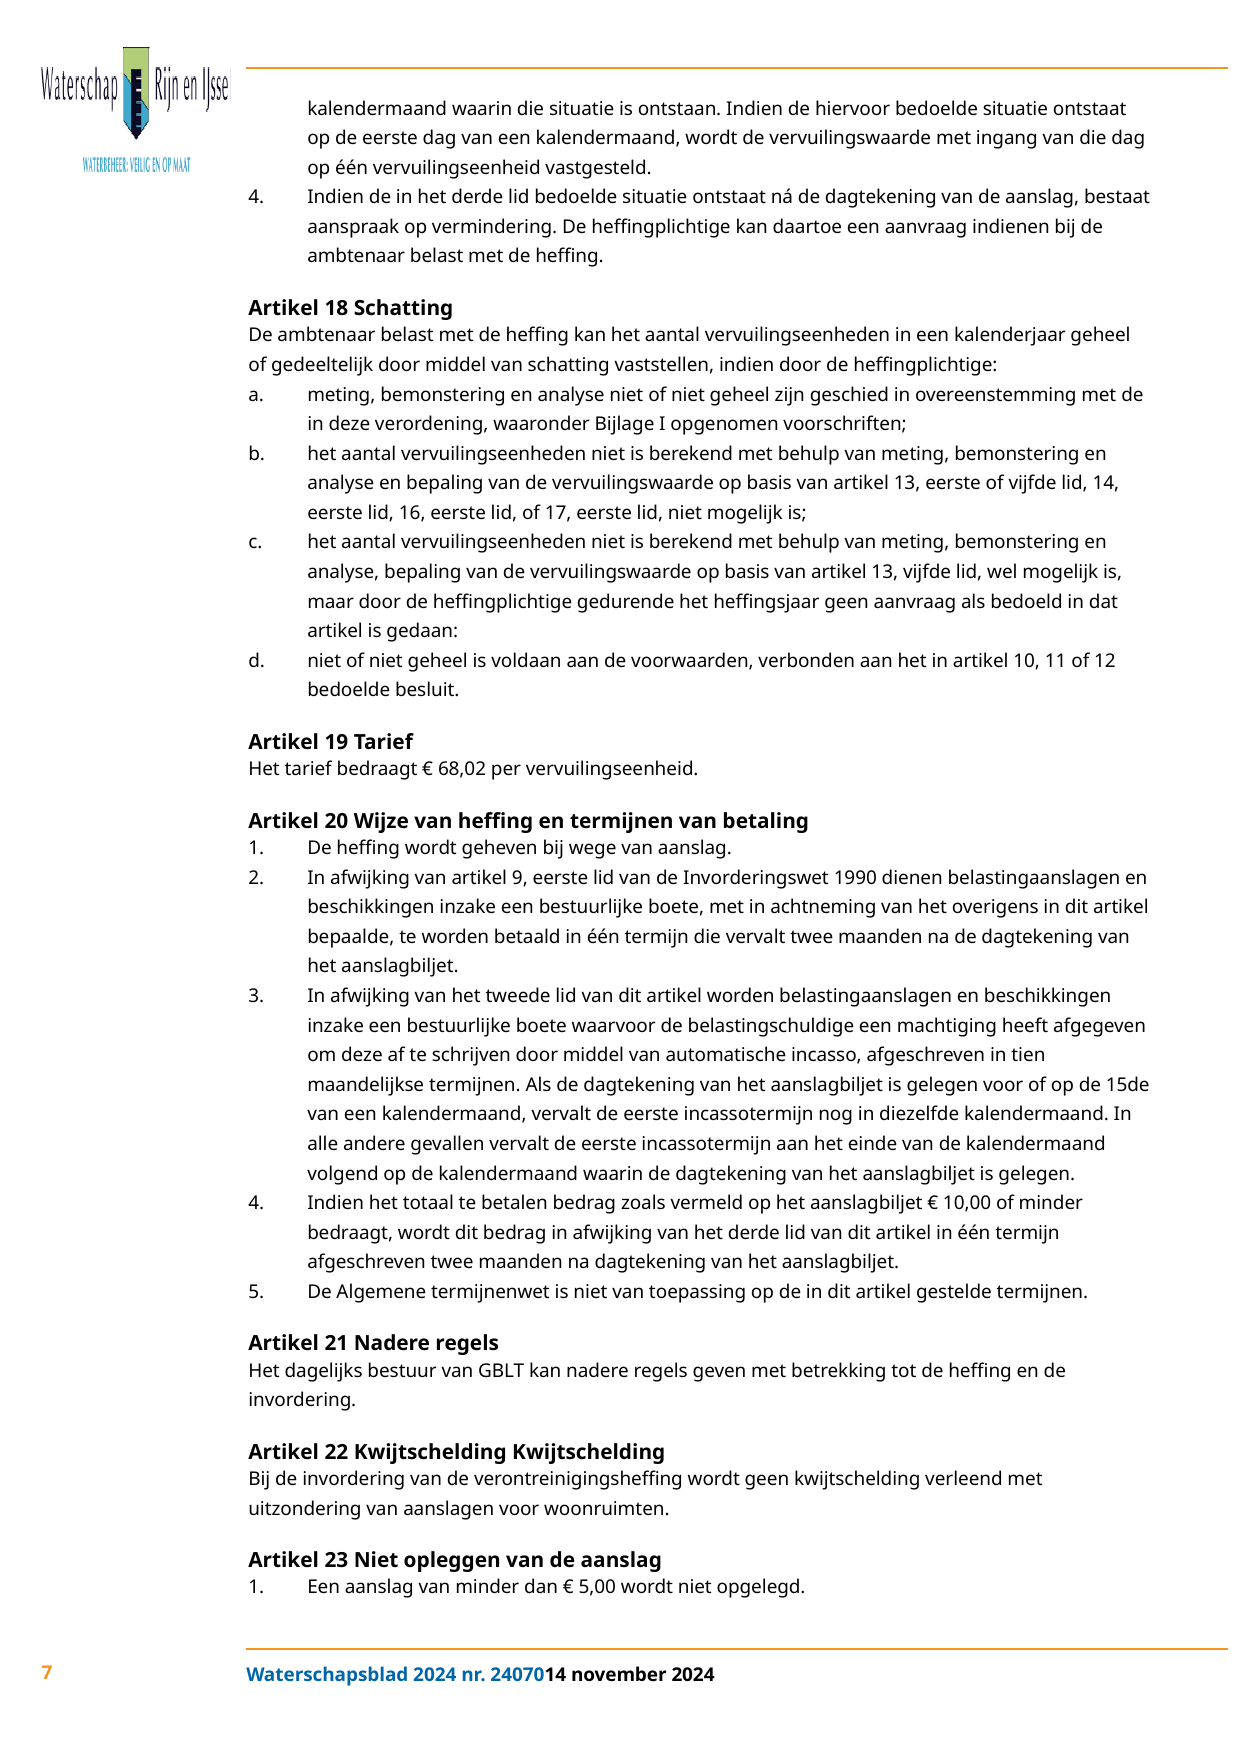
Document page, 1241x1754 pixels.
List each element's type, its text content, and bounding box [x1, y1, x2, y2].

text Het dagelijks bestuur van GBLT kan nadere regels geven met betrekking tot de heffing en de invordering. [248, 1357, 1152, 1412]
text Artikel 19 Tarief [248, 727, 1152, 755]
list het aantal vervuilingseenheden niet is berekend met behulp van meting, bemonstering en analyse en bepaling van de vervuilingswaarde op basis van artikel 13, eerste of vijfde lid, 14, eerste lid, 16, eerste lid, of 17, eerste lid, niet mogelijk is; [248, 440, 1152, 525]
text Bij de invordering van de verontreinigingsheffing wordt geen kwijtschelding verleend met uitzondering van aanslagen voor woonruimten. [248, 1465, 1152, 1521]
list meting, bemonstering en analyse niet of niet geheel zijn geschied in overeenstemming met de in deze verordening, waaronder Bijlage I opgenomen voorschriften; [248, 381, 1152, 436]
list kalendermaand waarin die situatie is ontstaan. Indien de hiervoor bedoelde situatie ontstaat op de eerste dag van een kalendermaand, wordt de vervuilingswaarde met ingang van die dag op één vervuilingseenheid vastgesteld. [248, 95, 1152, 180]
text De ambtenaar belast met de heffing kan het aantal vervuilingseenheden in een kalenderjaar geheel of gedeeltelijk door middel van schatting vaststellen, indien door de heffingplichtige: [248, 322, 1152, 377]
list In afwijking van artikel 9, eerste lid van de Invorderingswet 1990 dienen belastingaanslagen en beschikkingen inzake een bestuurlijke boete, met in achtneming van het overigens in dit artikel bepaalde, te worden betaald in één termijn die vervalt twee maanden na de dagtekening van het aanslagbiljet. [248, 864, 1152, 978]
picture [41, 47, 231, 172]
text Artikel 21 Nadere regels [248, 1328, 1152, 1357]
list Indien het totaal te betalen bedrag zoals vermeld op het aanslagbiljet € 10,00 of minder bedraagt, wordt dit bedrag in afwijking van het derde lid van dit artikel in één termijn afgeschreven twee maanden na dagtekening van het aanslagbiljet. [248, 1189, 1152, 1274]
list De Algemene termijnenwet is niet van toepassing op de in dit artikel gestelde termijnen. [248, 1278, 1152, 1304]
list De heffing wordt geheven bij wege van aanslag. [248, 834, 1152, 860]
list niet of niet geheel is voldaan aan de voorwaarden, verbonden aan het in artikel 10, 11 of 12 bedoelde besluit. [248, 647, 1152, 702]
list In afwijking van het tweede lid van dit artikel worden belastingaanslagen en beschikkingen inzake een bestuurlijke boete waarvoor de belastingschuldige een machtiging heeft afgegeven om deze af te schrijven door middel van automatische incasso, afgeschreven in tien maandelijkse termijnen. Als de dagtekening van het aanslagbiljet is gelegen voor of op de 15de van een kalendermaand, vervalt de eerste incassotermijn nog in diezelfde kalendermaand. In alle andere gevallen vervalt de eerste incassotermijn aan het einde van de kalendermaand volgend op de kalendermaand waarin de dagtekening van het aanslagbiljet is gelegen. [248, 982, 1152, 1185]
text Artikel 23 Niet opleggen van de aanslag [248, 1545, 1152, 1574]
text Het tarief bedraagt € 68,02 per vervuilingseenheid. [248, 755, 1152, 781]
text Artikel 22 Kwijtschelding Kwijtschelding [248, 1437, 1152, 1465]
list Indien de in het derde lid bedoelde situatie ontstaat ná de dagtekening van de aanslag, bestaat aanspraak op vermindering. De heffingplichtige kan daartoe een aanvraag indienen bij de ambtenaar belast met de heffing. [248, 183, 1152, 268]
text Artikel 20 Wijze van heffing en termijnen van betaling [248, 806, 1152, 834]
list het aantal vervuilingseenheden niet is berekend met behulp van meting, bemonstering en analyse, bepaling van de vervuilingswaarde op basis van artikel 13, vijfde lid, wel mogelijk is, maar door de heffingplichtige gedurende het heffingsjaar geen aanvraag als bedoeld in dat artikel is gedaan: [248, 529, 1152, 643]
text Artikel 18 Schatting [248, 293, 1152, 322]
list Een aanslag van minder dan € 5,00 wordt niet opgelegd. [248, 1574, 1152, 1599]
